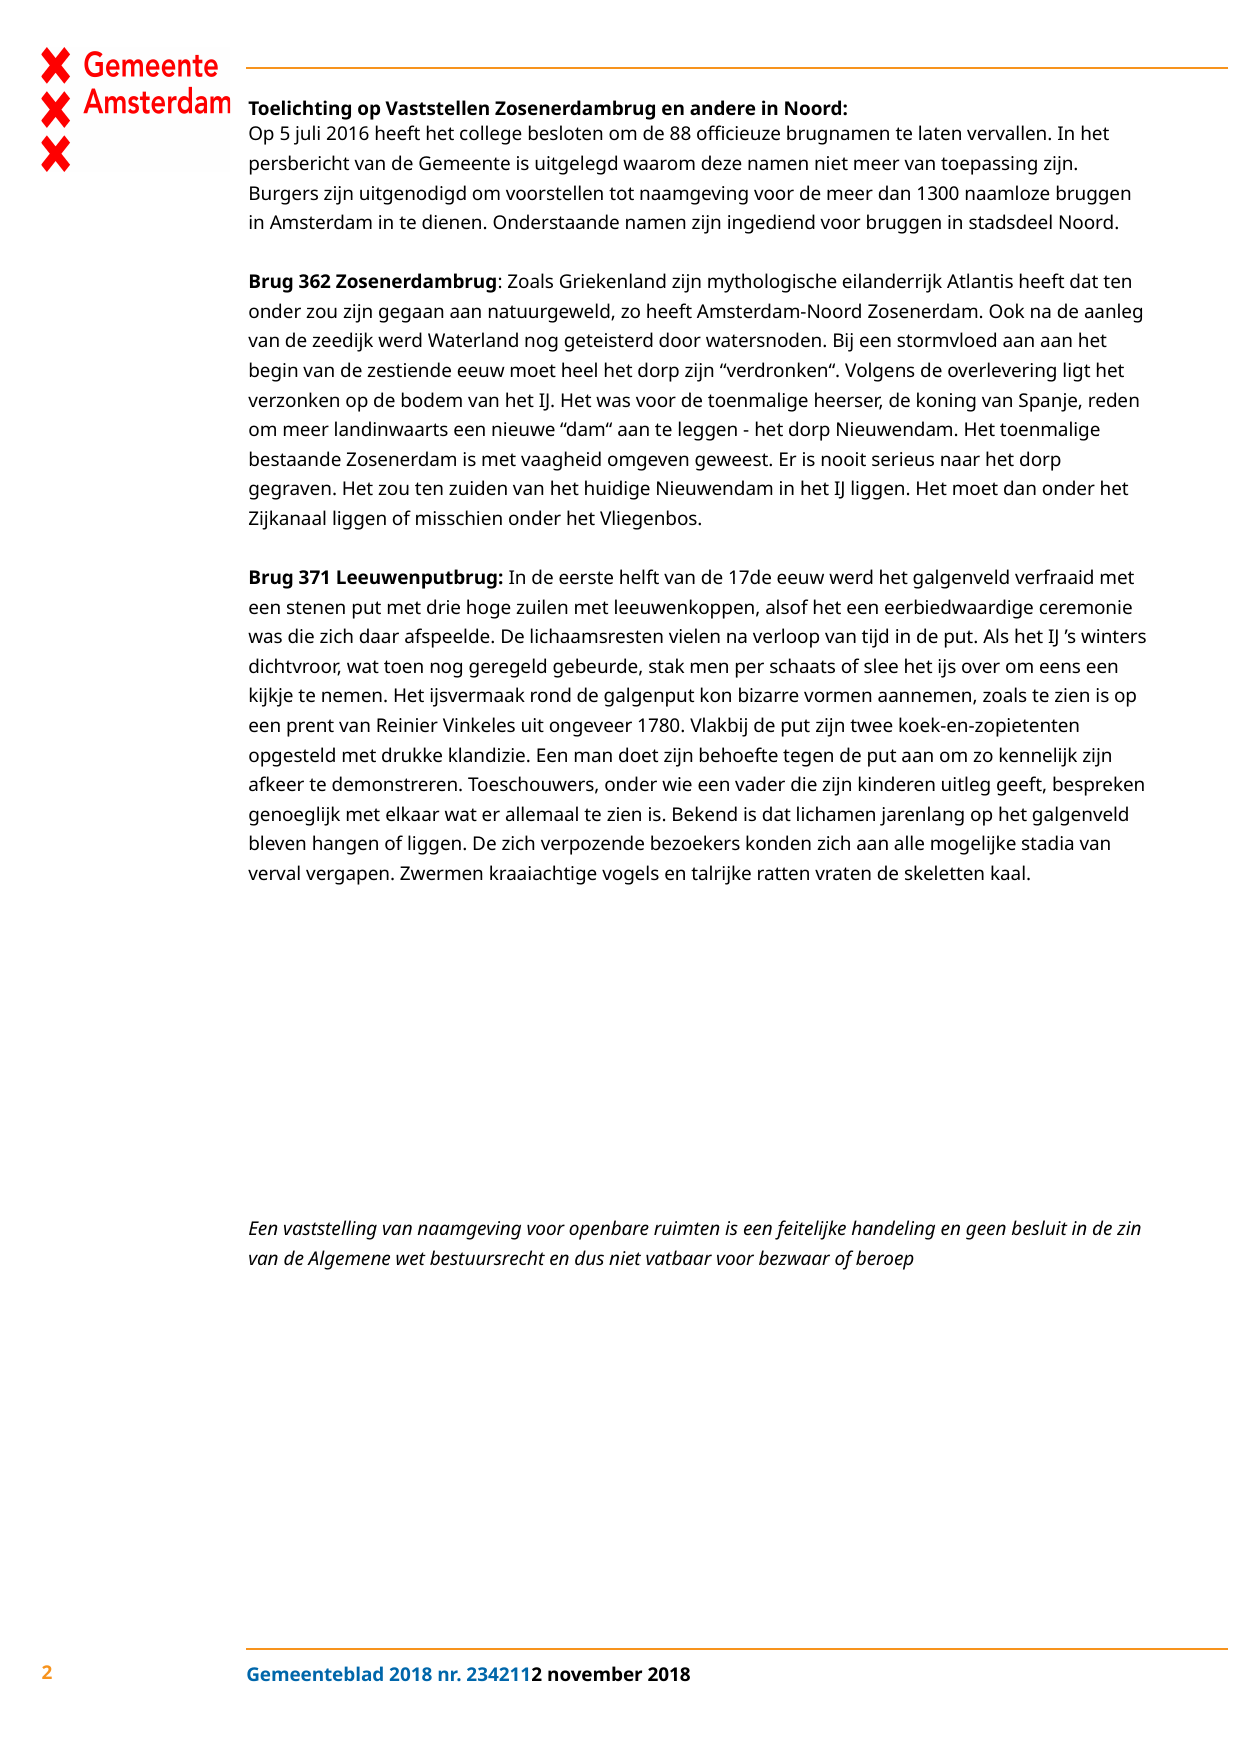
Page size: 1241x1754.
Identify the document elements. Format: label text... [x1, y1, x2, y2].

text Een vaststelling van naamgeving voor openbare ruimten is een feitelijke handeling en geen besluit in de zin van de Algemene wet bestuursrecht en dus niet vatbaar voor bezwaar of beroep [248, 1215, 1152, 1271]
text Brug 371 Leeuwenputbrug: In de eerste helft van de 17de eeuw werd het galgenveld verfraaid met een stenen put met drie hoge zuilen met leeuwenkoppen, alsof het een eerbiedwaardige ceremonie was die zich daar afspeelde. De lichaamsresten vielen na verloop van tijd in de put. Als het IJ ’s winters dichtvroor, wat toen nog geregeld gebeurde, stak men per schaats of slee het ijs over om eens een kijkje te nemen. Het ijsvermaak rond de galgenput kon bizarre vormen aannemen, zoals te zien is op een prent van Reinier Vinkeles uit ongeveer 1780. Vlakbij de put zijn twee koek-en-zopietenten opgesteld met drukke klandizie. Een man doet zijn behoefte tegen de put aan om zo kennelijk zijn afkeer te demonstreren. Toeschouwers, onder wie een vader die zijn kinderen uitleg geeft, bespreken genoeglijk met elkaar wat er allemaal te zien is. Bekend is dat lichamen jarenlang op het galgenveld bleven hangen of liggen. De zich verpozende bezoekers konden zich aan alle mogelijke stadia van verval vergapen. Zwermen kraaiachtige vogels en talrijke ratten vraten de skeletten kaal. [248, 564, 1152, 886]
picture [41, 47, 231, 172]
text Op 5 juli 2016 heeft het college besloten om de 88 officieuze brugnamen te laten vervallen. In het persbericht van de Gemeente is uitgelegd waarom deze namen niet meer van toepassing zijn. Burgers zijn uitgenodigd om voorstellen tot naamgeving voor de meer dan 1300 naamloze bruggen in Amsterdam in te dienen. Onderstaande namen zijn ingediend voor bruggen in stadsdeel Noord. [248, 121, 1152, 235]
text Brug 362 Zosenerdambrug: Zoals Griekenland zijn mythologische eilanderrijk Atlantis heeft dat ten onder zou zijn gegaan aan natuurgeweld, zo heeft Amsterdam-Noord Zosenerdam. Ook na de aanleg van de zeedijk werd Waterland nog geteisterd door watersnoden. Bij een stormvloed aan aan het begin van de zestiende eeuw moet heel het dorp zijn “verdronken“. Volgens de overlevering ligt het verzonken op de bodem van het IJ. Het was voor de toenmalige heerser, de koning van Spanje, reden om meer landinwaarts een nieuwe “dam“ aan te leggen - het dorp Nieuwendam. Het toenmalige bestaande Zosenerdam is met vaagheid omgeven geweest. Er is nooit serieus naar het dorp gegraven. Het zou ten zuiden van het huidige Nieuwendam in het IJ liggen. Het moet dan onder het Zijkanaal liggen of misschien onder het Vliegenbos. [248, 268, 1152, 531]
text Toelichting op Vaststellen Zosenerdambrug en andere in Noord: [248, 95, 1152, 121]
